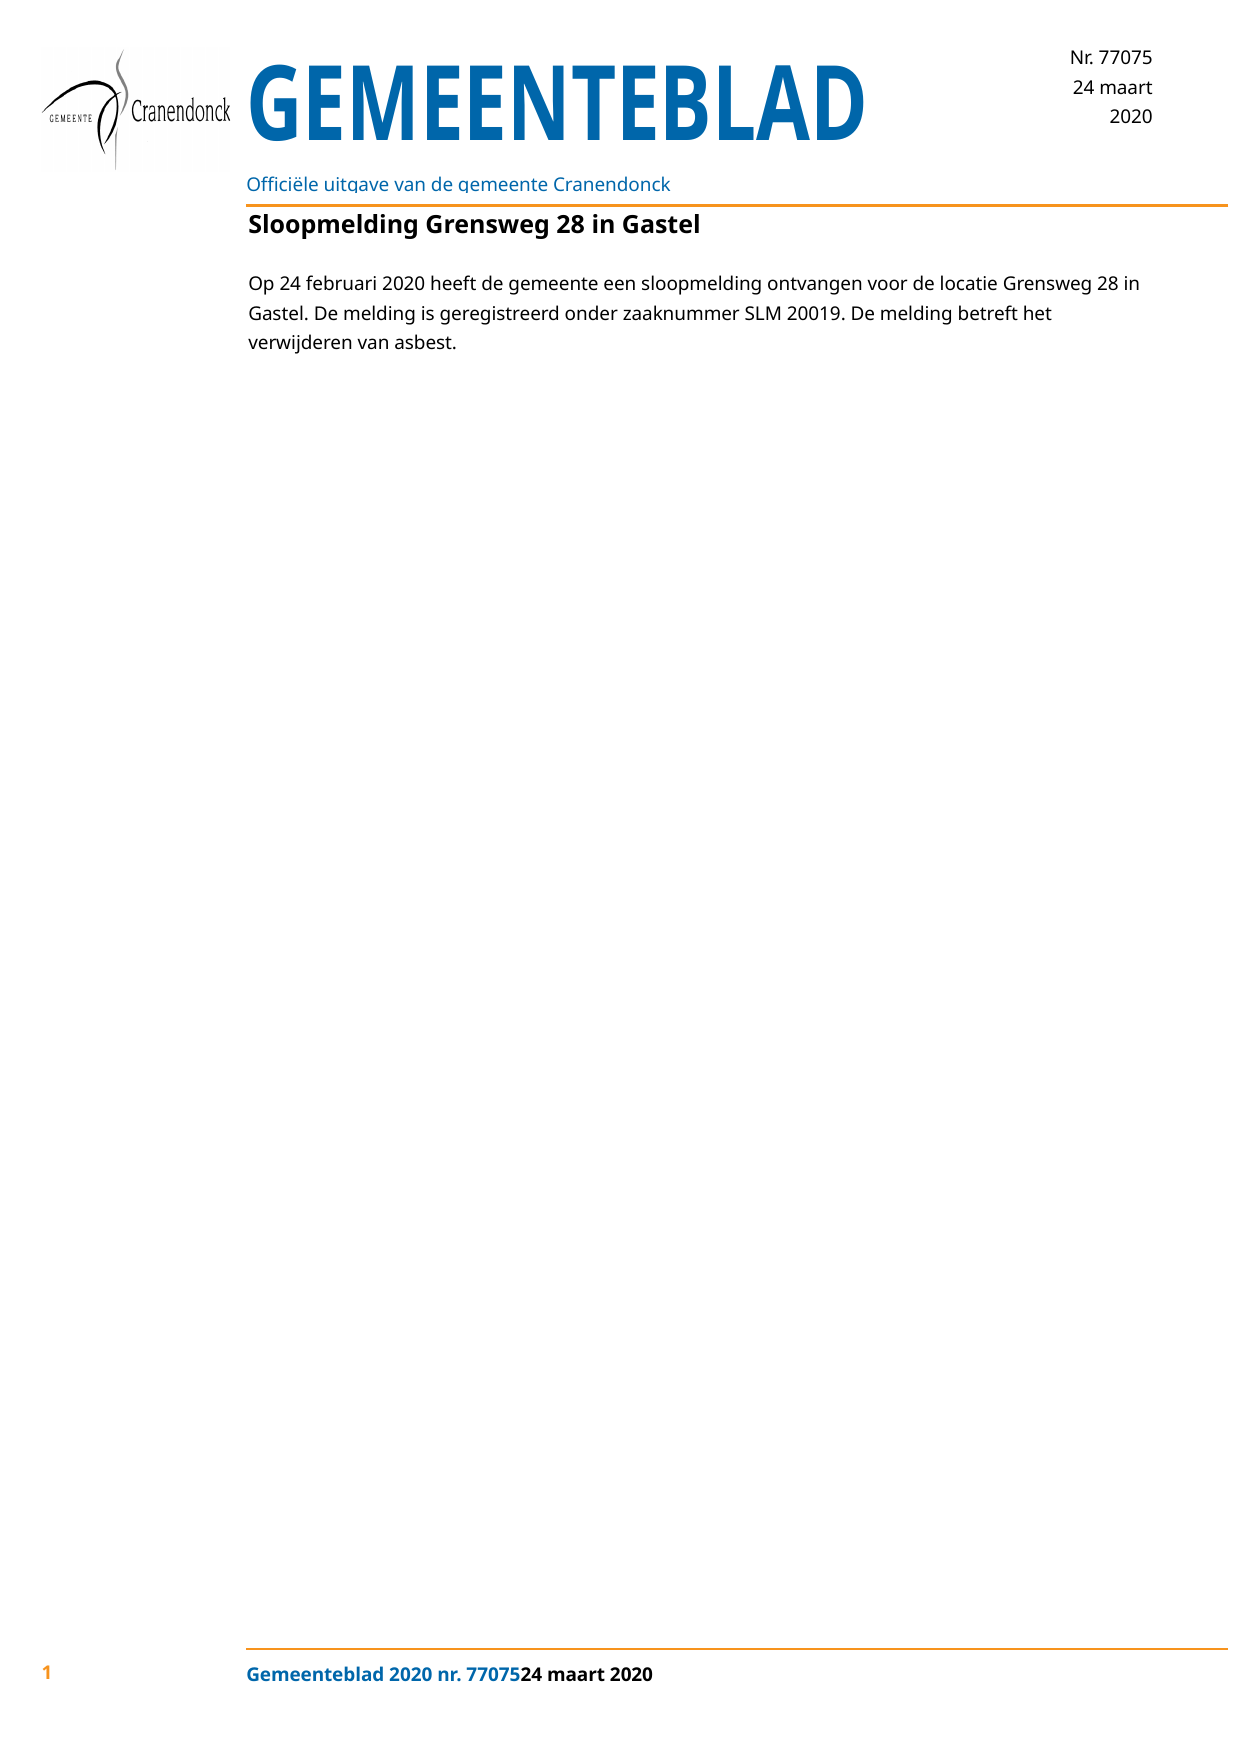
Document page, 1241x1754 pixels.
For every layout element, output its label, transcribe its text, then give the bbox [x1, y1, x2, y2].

text Op 24 februari 2020 heeft de gemeente een sloopmelding ontvangen voor de locatie Grensweg 28 in Gastel. De melding is geregistreerd onder zaaknummer SLM 20019. De melding betreft het verwijderen van asbest. [248, 270, 1152, 355]
picture [41, 47, 231, 172]
text Sloopmelding Grensweg 28 in Gastel [248, 207, 1152, 241]
